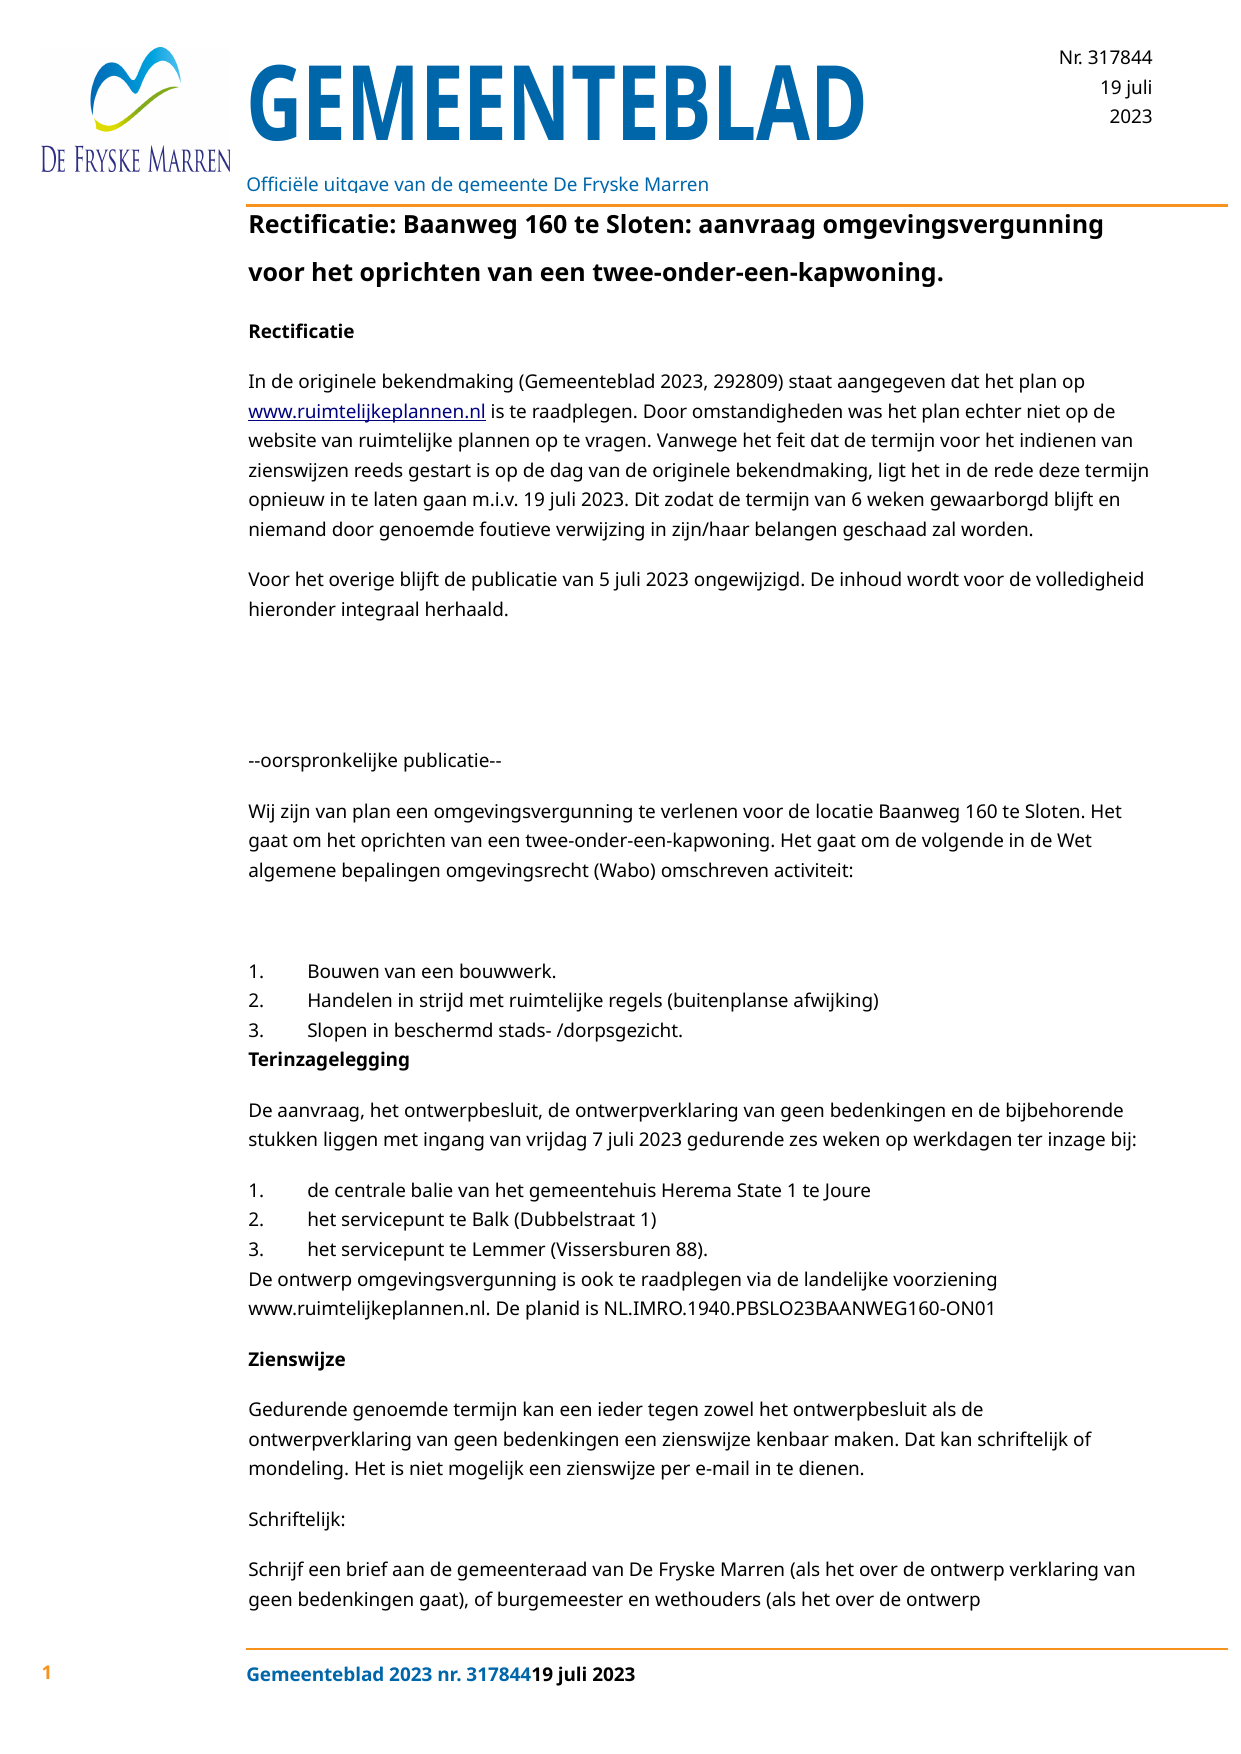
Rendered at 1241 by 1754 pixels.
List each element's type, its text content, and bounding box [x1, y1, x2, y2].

text Wij zijn van plan een omgevingsvergunning te verlenen voor de locatie Baanweg 160 te Sloten. Het gaat om het oprichten van een twee-onder-een-kapwoning. Het gaat om de volgende in de Wet algemene bepalingen omgevingsrecht (Wabo) omschreven activiteit: [248, 798, 1152, 883]
text Voor het overige blijft de publicatie van 5 juli 2023 ongewijzigd. De inhoud wordt voor de volledigheid hieronder integraal herhaald. [248, 567, 1152, 622]
picture [41, 47, 231, 172]
text Rectificatie: Baanweg 160 te Sloten: aanvraag omgevingsvergunning voor het oprichten van een twee-onder-een-kapwoning. [248, 207, 1152, 288]
text Terinzagelegging [248, 1047, 1152, 1072]
text Rectificatie [248, 318, 1152, 344]
text --oorspronkelijke publicatie-- [248, 747, 1152, 773]
text Schriftelijk: [248, 1506, 1152, 1532]
list de centrale balie van het gemeentehuis Herema State 1 te Joure [248, 1177, 1152, 1203]
list het servicepunt te Lemmer (Vissersburen 88). [248, 1236, 1152, 1262]
list het servicepunt te Balk (Dubbelstraat 1) [248, 1207, 1152, 1232]
text De aanvraag, het ontwerpbesluit, de ontwerpverklaring van geen bedenkingen en de bijbehorende stukken liggen met ingang van vrijdag 7 juli 2023 gedurende zes weken op werkdagen ter inzage bij: [248, 1097, 1152, 1152]
list Bouwen van een bouwwerk. [248, 958, 1152, 984]
text De ontwerp omgevingsvergunning is ook te raadplegen via de landelijke voorziening www.ruimtelijkeplannen.nl. De planid is NL.IMRO.1940.PBSLO23BAANWEG160-ON01 [248, 1266, 1152, 1321]
list Slopen in beschermd stads- /dorpsgezicht. [248, 1017, 1152, 1043]
text In de originele bekendmaking (Gemeenteblad 2023, 292809) staat aangegeven dat het plan op www.ruimtelijkeplannen.nl is te raadplegen. Door omstandigheden was het plan echter niet op de website van ruimtelijke plannen op te vragen. Vanwege het feit dat de termijn voor het indienen van zienswijzen reeds gestart is op de dag van de originele bekendmaking, ligt het in de rede deze termijn opnieuw in te laten gaan m.i.v. 19 juli 2023. Dit zodat de termijn van 6 weken gewaarborgd blijft en niemand door genoemde foutieve verwijzing in zijn/haar belangen geschaad zal worden. [248, 368, 1152, 542]
text Zienswijze [248, 1346, 1152, 1372]
text Schrijf een brief aan de gemeenteraad van De Fryske Marren (als het over de ontwerp verklaring van geen bedenkingen gaat), of burgemeester en wethouders (als het over de ontwerp [248, 1556, 1152, 1612]
list Handelen in strijd met ruimtelijke regels (buitenplanse afwijking) [248, 987, 1152, 1013]
text Gedurende genoemde termijn kan een ieder tegen zowel het ontwerpbesluit als de ontwerpverklaring van geen bedenkingen een zienswijze kenbaar maken. Dat kan schriftelijk of mondeling. Het is niet mogelijk een zienswijze per e-mail in te dienen. [248, 1396, 1152, 1481]
